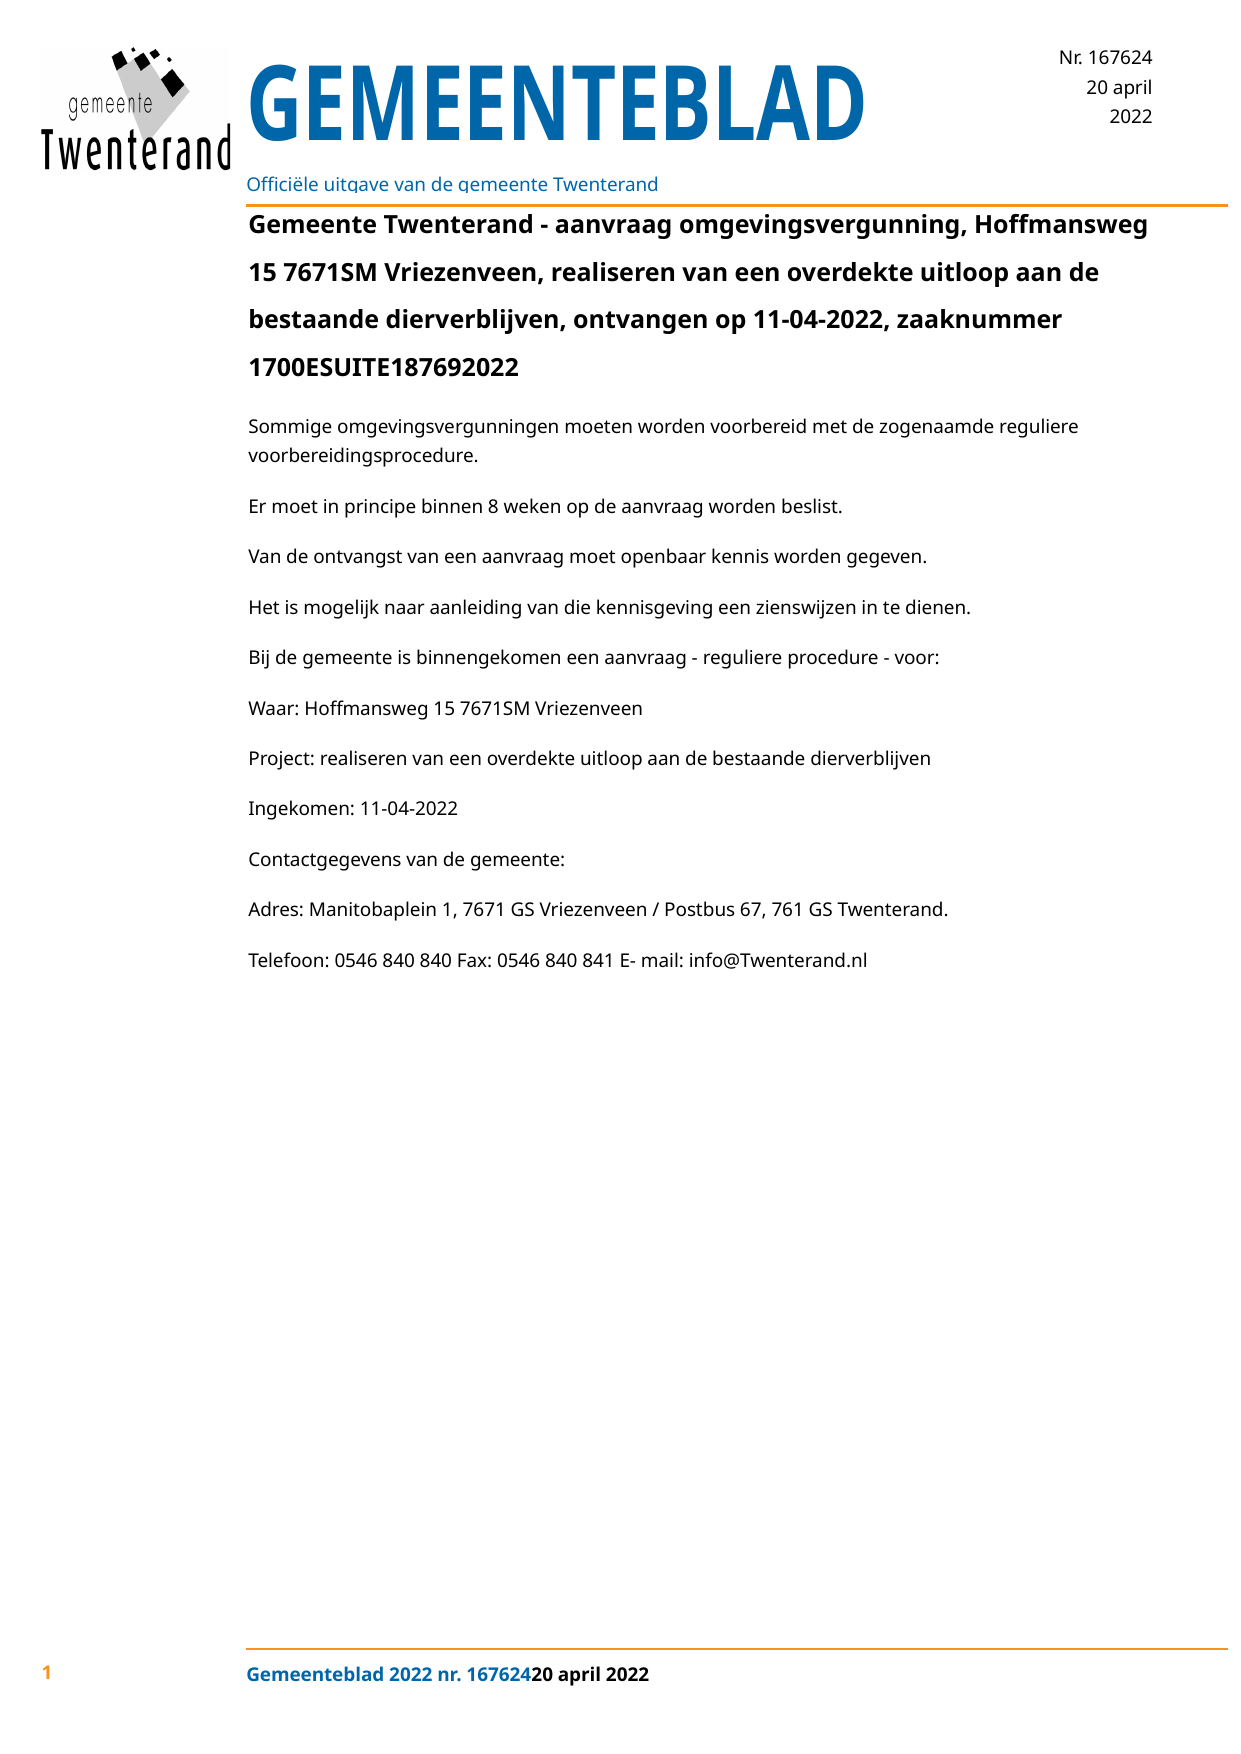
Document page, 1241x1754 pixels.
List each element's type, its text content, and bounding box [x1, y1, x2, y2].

text Van de ontvangst van een aanvraag moet openbaar kennis worden gegeven. [248, 543, 1152, 569]
text Bij de gemeente is binnengekomen een aanvraag - reguliere procedure - voor: [248, 644, 1152, 670]
text Ingekomen: 11-04-2022 [248, 796, 1152, 821]
text Sommige omgevingsvergunningen moeten worden voorbereid met de zogenaamde reguliere voorbereidingsprocedure. [248, 413, 1152, 468]
text Waar: Hoffmansweg 15 7671SM Vriezenveen [248, 695, 1152, 721]
text Adres: Manitobaplein 1, 7671 GS Vriezenveen / Postbus 67, 761 GS Twenterand. [248, 896, 1152, 922]
picture [41, 47, 231, 172]
text Contactgegevens van de gemeente: [248, 846, 1152, 872]
text Telefoon: 0546 840 840 Fax: 0546 840 841 E- mail: info@Twenterand.nl [248, 947, 1152, 973]
text Het is mogelijk naar aanleiding van die kennisgeving een zienswijzen in te dienen. [248, 594, 1152, 620]
text Project: realiseren van een overdekte uitloop aan de bestaande dierverblijven [248, 745, 1152, 771]
text Er moet in principe binnen 8 weken op de aanvraag worden beslist. [248, 493, 1152, 519]
text Gemeente Twenterand - aanvraag omgevingsvergunning, Hoffmansweg 15 7671SM Vriezenveen, realiseren van een overdekte uitloop aan de bestaande dierverblijven, ontvangen op 11-04-2022, zaaknummer 1700ESUITE187692022 [248, 207, 1152, 384]
